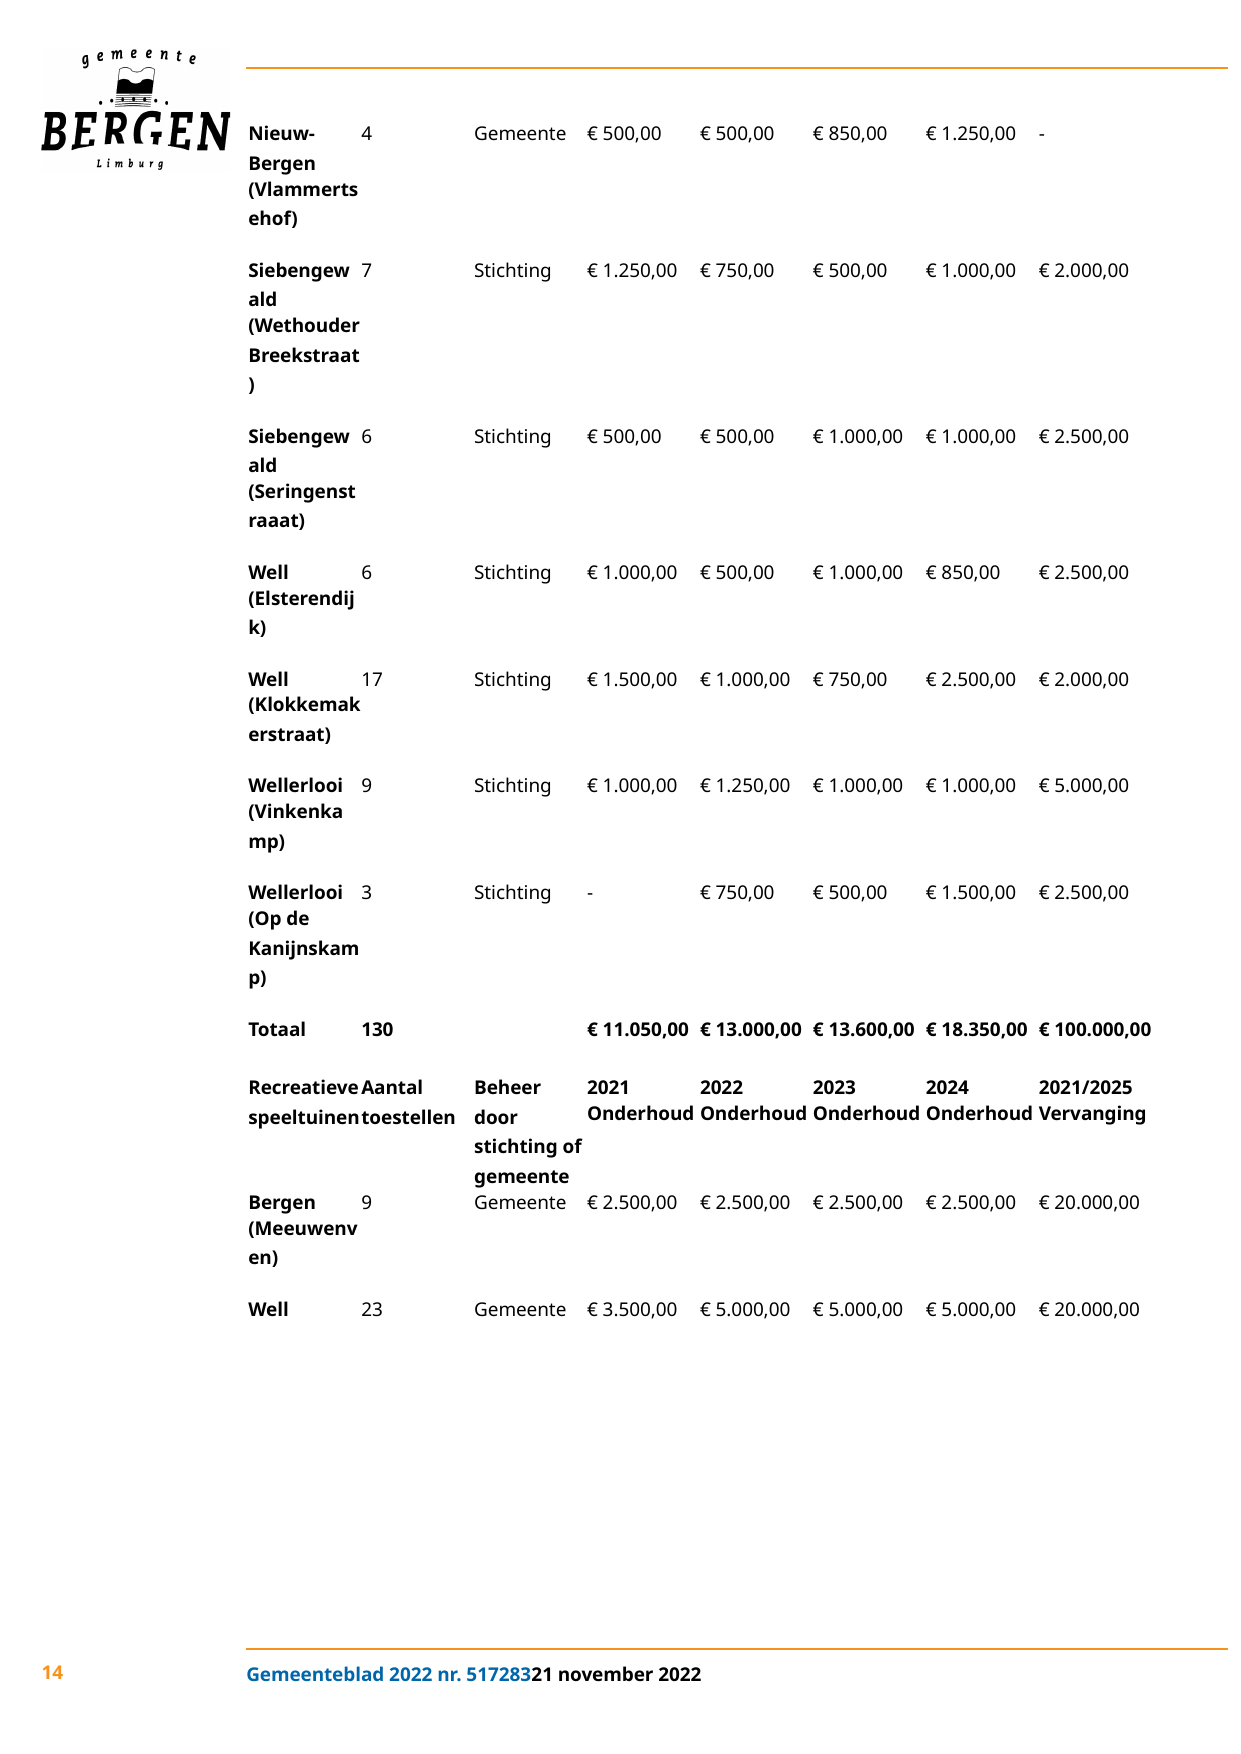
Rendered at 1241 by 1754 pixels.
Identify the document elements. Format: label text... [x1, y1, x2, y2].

table_cell € 850,00 [813, 121, 926, 231]
table_cell 130 [361, 1016, 474, 1042]
table_cell Stichting [474, 773, 587, 854]
table_header Recreatieve speeltuinen [248, 1075, 361, 1189]
table_cell € 1.500,00 [926, 880, 1038, 990]
table_cell [474, 1270, 587, 1296]
table_cell Bergen [248, 1189, 361, 1215]
table_cell - [1039, 121, 1152, 231]
table_header 2023 [813, 1075, 926, 1100]
table_cell Gemeente [474, 121, 587, 231]
table_cell 9 [361, 773, 474, 854]
table_cell € 1.000,00 [813, 423, 926, 533]
table_cell € 1.250,00 [700, 773, 813, 854]
table_cell Stichting [474, 666, 587, 747]
table_cell Totaal [248, 1016, 361, 1042]
table_cell Onderhoud [587, 1100, 700, 1189]
table_cell € 2.500,00 [1039, 423, 1152, 533]
table_cell 6 [361, 559, 474, 640]
table_cell € 500,00 [700, 423, 813, 533]
table_cell Vervanging [1039, 1100, 1152, 1189]
table_cell € 1.250,00 [587, 257, 700, 397]
table_cell Stichting [474, 423, 587, 533]
table_cell € 13.600,00 [813, 1016, 926, 1042]
table_cell [813, 640, 926, 666]
table_cell [361, 95, 474, 121]
table_cell € 1.000,00 [813, 773, 926, 854]
table_cell [587, 95, 700, 121]
table_cell [587, 1270, 700, 1296]
table_cell (Klokkemakerstraat) [248, 692, 361, 747]
table_cell € 1.000,00 [587, 559, 700, 640]
table_cell [926, 1270, 1038, 1296]
table_cell [926, 95, 1038, 121]
table_cell [1039, 95, 1152, 121]
table_cell [361, 640, 474, 666]
picture [41, 47, 231, 172]
table_cell [1039, 854, 1152, 879]
table_cell € 2.500,00 [926, 666, 1038, 747]
table_cell 3 [361, 880, 474, 990]
table_cell € 500,00 [700, 121, 813, 231]
table_cell € 100.000,00 [1039, 1016, 1152, 1042]
table_cell Stichting [474, 880, 587, 990]
table_cell [248, 534, 361, 559]
table_cell € 750,00 [700, 257, 813, 397]
table_cell [361, 231, 474, 257]
table_cell € 5.000,00 [700, 1296, 813, 1321]
table_cell [587, 990, 700, 1016]
table_cell [813, 1270, 926, 1296]
table_cell [926, 231, 1038, 257]
table_cell [700, 231, 813, 257]
table_cell € 2.500,00 [587, 1189, 700, 1270]
table_cell [587, 231, 700, 257]
table_cell Well [248, 666, 361, 692]
table_cell (Vinkenkamp) [248, 799, 361, 854]
table_cell € 500,00 [587, 423, 700, 533]
table_cell [813, 747, 926, 773]
table_cell 9 [361, 1189, 474, 1270]
table_cell - [587, 880, 700, 990]
table_cell [361, 990, 474, 1016]
table_cell € 1.000,00 [700, 666, 813, 747]
table_cell [248, 397, 361, 423]
table_cell [474, 747, 587, 773]
table_cell [926, 747, 1038, 773]
table_cell € 2.500,00 [1039, 880, 1152, 990]
table_cell (Seringenstraaat) [248, 478, 361, 533]
table_cell Siebengewald [248, 257, 361, 312]
table_cell € 1.500,00 [587, 666, 700, 747]
table_cell € 500,00 [587, 121, 700, 231]
table_cell (Op de Kanijnskamp) [248, 905, 361, 990]
table_cell [474, 640, 587, 666]
table_cell € 2.000,00 [1039, 666, 1152, 747]
table_cell € 2.500,00 [700, 1189, 813, 1270]
table_cell € 1.250,00 [926, 121, 1038, 231]
table_cell [813, 231, 926, 257]
table_cell [700, 854, 813, 879]
table_cell [587, 397, 700, 423]
table_cell € 5.000,00 [926, 1296, 1038, 1321]
table_cell [700, 640, 813, 666]
table_cell [248, 990, 361, 1016]
table_cell [700, 990, 813, 1016]
table_cell [361, 397, 474, 423]
table_cell [1039, 231, 1152, 257]
table_cell [587, 640, 700, 666]
table_cell 17 [361, 666, 474, 747]
table_cell [926, 534, 1038, 559]
table_cell [1039, 990, 1152, 1016]
table_cell [248, 231, 361, 257]
table_cell [926, 990, 1038, 1016]
table_cell Well [248, 1296, 361, 1321]
table_cell € 5.000,00 [813, 1296, 926, 1321]
table_cell (Wethouder Breekstraat) [248, 312, 361, 397]
table_cell [474, 231, 587, 257]
table_cell € 13.000,00 [700, 1016, 813, 1042]
table_header 2024 [926, 1075, 1038, 1100]
table_cell [700, 397, 813, 423]
table_cell [587, 854, 700, 879]
table_cell € 5.000,00 [1039, 773, 1152, 854]
table_cell Gemeente [474, 1189, 587, 1270]
table_cell [926, 854, 1038, 879]
table_cell [1039, 397, 1152, 423]
table_cell [474, 95, 587, 121]
table_cell Onderhoud [926, 1100, 1038, 1189]
table_cell [474, 854, 587, 879]
table_cell [587, 534, 700, 559]
table_header 2021/2025 [1039, 1075, 1152, 1100]
table_cell [1039, 1270, 1152, 1296]
table_cell € 2.500,00 [926, 1189, 1038, 1270]
table_cell € 850,00 [926, 559, 1038, 640]
table_cell Gemeente [474, 1296, 587, 1321]
table_cell [474, 534, 587, 559]
table_cell € 1.000,00 [926, 773, 1038, 854]
table_cell € 3.500,00 [587, 1296, 700, 1321]
table_cell [474, 1016, 587, 1042]
table_cell 7 [361, 257, 474, 397]
table_cell [361, 747, 474, 773]
table_cell € 2.500,00 [1039, 559, 1152, 640]
table_cell [474, 990, 587, 1016]
table_cell € 500,00 [813, 257, 926, 397]
table_cell € 20.000,00 [1039, 1296, 1152, 1321]
table_cell [587, 747, 700, 773]
table_cell [248, 95, 361, 121]
table_cell [361, 854, 474, 879]
table_cell Well [248, 559, 361, 585]
table_cell Stichting [474, 559, 587, 640]
table_cell Nieuw- Bergen [248, 121, 361, 176]
table_cell € 1.000,00 [587, 773, 700, 854]
table_cell [813, 854, 926, 879]
table_cell 23 [361, 1296, 474, 1321]
table_cell 4 [361, 121, 474, 231]
table_cell [361, 534, 474, 559]
table_header 2022 [700, 1075, 813, 1100]
table_cell € 1.000,00 [926, 257, 1038, 397]
table_cell Wellerlooi [248, 880, 361, 905]
table_cell (Vlammertsehof) [248, 176, 361, 231]
table_cell Stichting [474, 257, 587, 397]
table_cell Siebengewald [248, 423, 361, 478]
table_cell [813, 990, 926, 1016]
table_cell € 1.000,00 [926, 423, 1038, 533]
table_cell [248, 854, 361, 879]
table_header Beheer door stichting of gemeente [474, 1075, 587, 1189]
table_cell [700, 534, 813, 559]
table_cell [926, 397, 1038, 423]
table_cell [1039, 640, 1152, 666]
table_cell [474, 397, 587, 423]
table_cell € 2.000,00 [1039, 257, 1152, 397]
table_cell Onderhoud [700, 1100, 813, 1189]
table_cell € 500,00 [813, 880, 926, 990]
table_cell € 750,00 [700, 880, 813, 990]
table_cell € 18.350,00 [926, 1016, 1038, 1042]
table_cell [700, 1270, 813, 1296]
table_cell € 500,00 [700, 559, 813, 640]
table_cell [1039, 747, 1152, 773]
table_cell [248, 1270, 361, 1296]
table_cell (Elsterendijk) [248, 585, 361, 640]
table_cell € 1.000,00 [813, 559, 926, 640]
table_cell € 20.000,00 [1039, 1189, 1152, 1270]
table_cell [700, 95, 813, 121]
table_cell [813, 95, 926, 121]
table_cell [813, 397, 926, 423]
table_cell [700, 747, 813, 773]
table_header Aantal toestellen [361, 1075, 474, 1189]
table_cell [248, 640, 361, 666]
table_cell € 2.500,00 [813, 1189, 926, 1270]
table_cell [1039, 534, 1152, 559]
table_cell [361, 1270, 474, 1296]
table_cell € 11.050,00 [587, 1016, 700, 1042]
table_cell € 750,00 [813, 666, 926, 747]
table_cell [926, 640, 1038, 666]
table_cell (Meeuwenven) [248, 1215, 361, 1270]
table_cell [248, 747, 361, 773]
table_cell 6 [361, 423, 474, 533]
table_cell Onderhoud [813, 1100, 926, 1189]
table_cell [813, 534, 926, 559]
table_cell Wellerlooi [248, 773, 361, 798]
table_header 2021 [587, 1075, 700, 1100]
